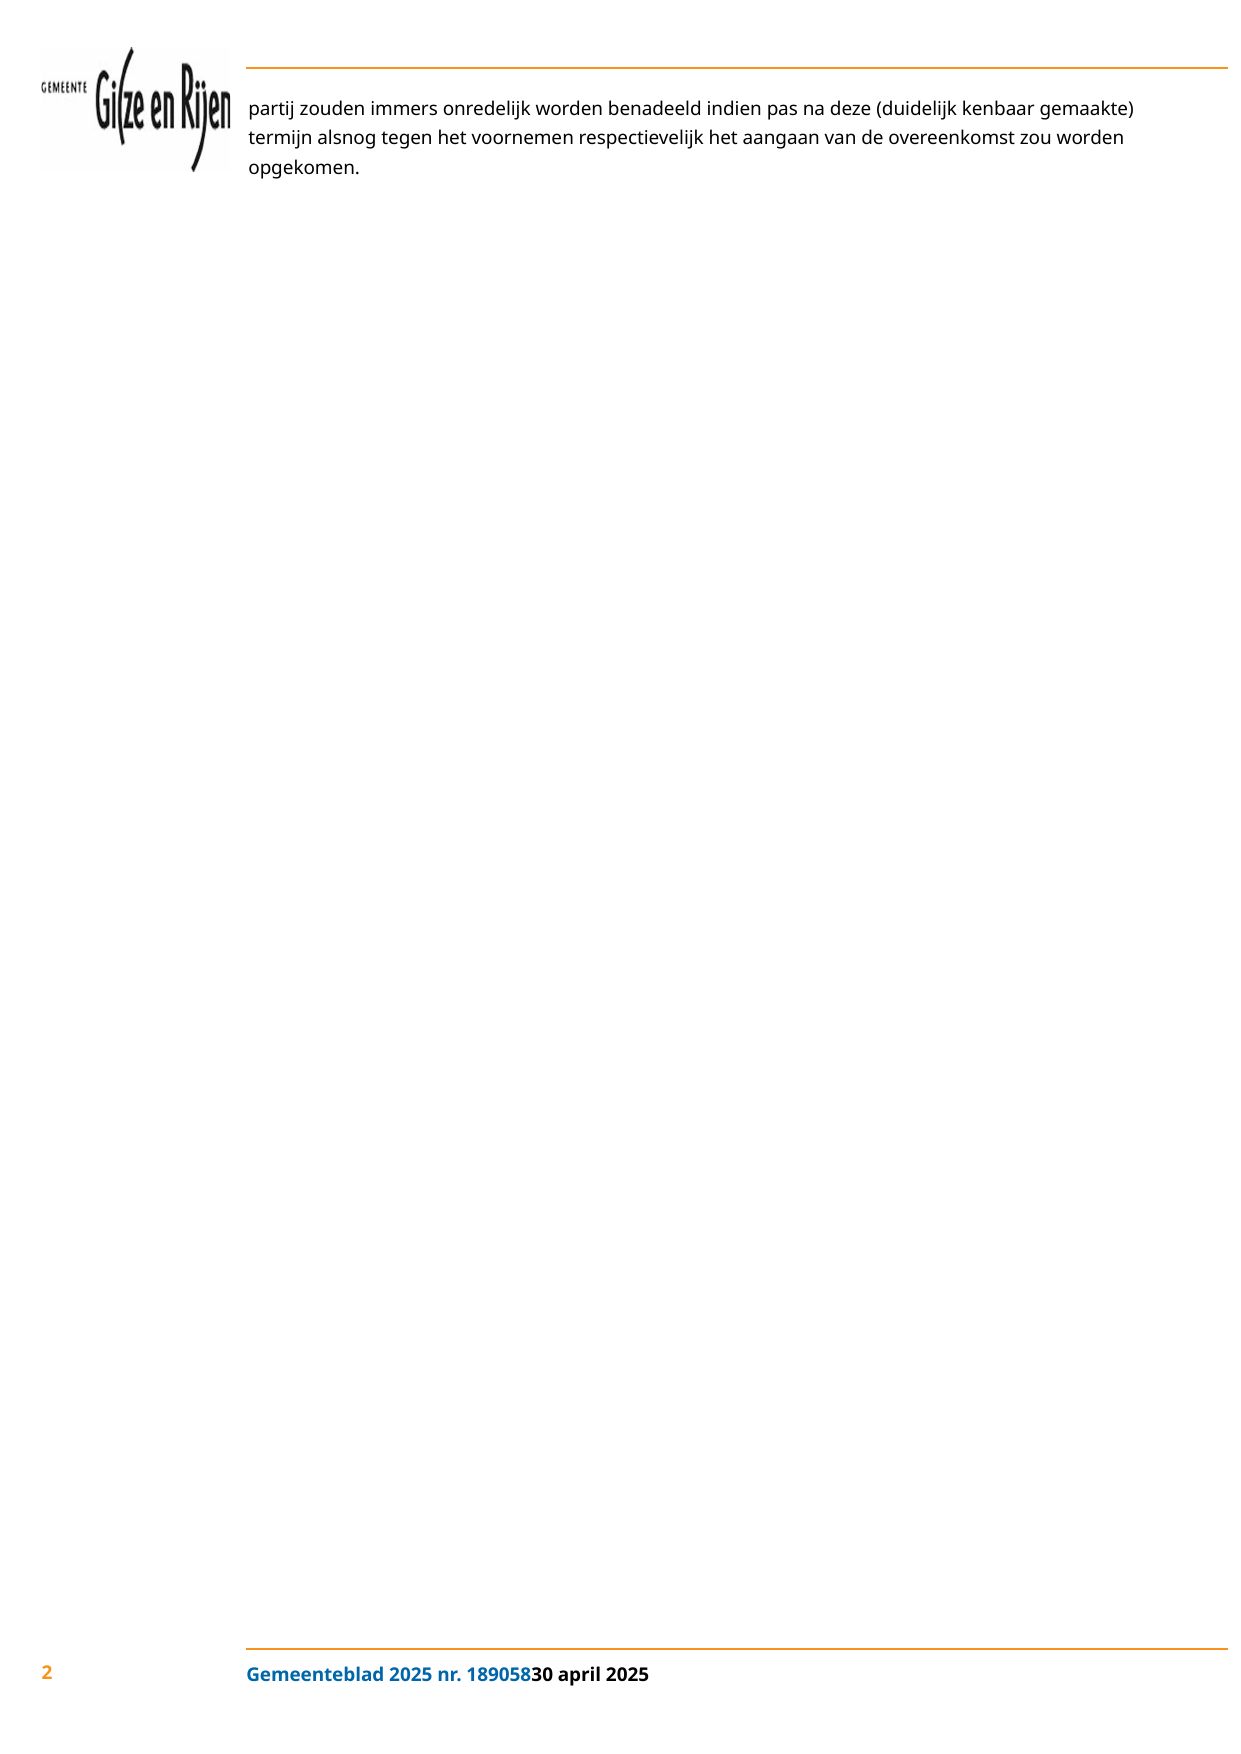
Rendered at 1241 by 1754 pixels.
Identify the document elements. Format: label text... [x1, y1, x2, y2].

picture [41, 47, 231, 172]
text partij zouden immers onredelijk worden benadeeld indien pas na deze (duidelijk kenbaar gemaakte) termijn alsnog tegen het voornemen respectievelijk het aangaan van de overeenkomst zou worden opgekomen. [248, 95, 1152, 180]
